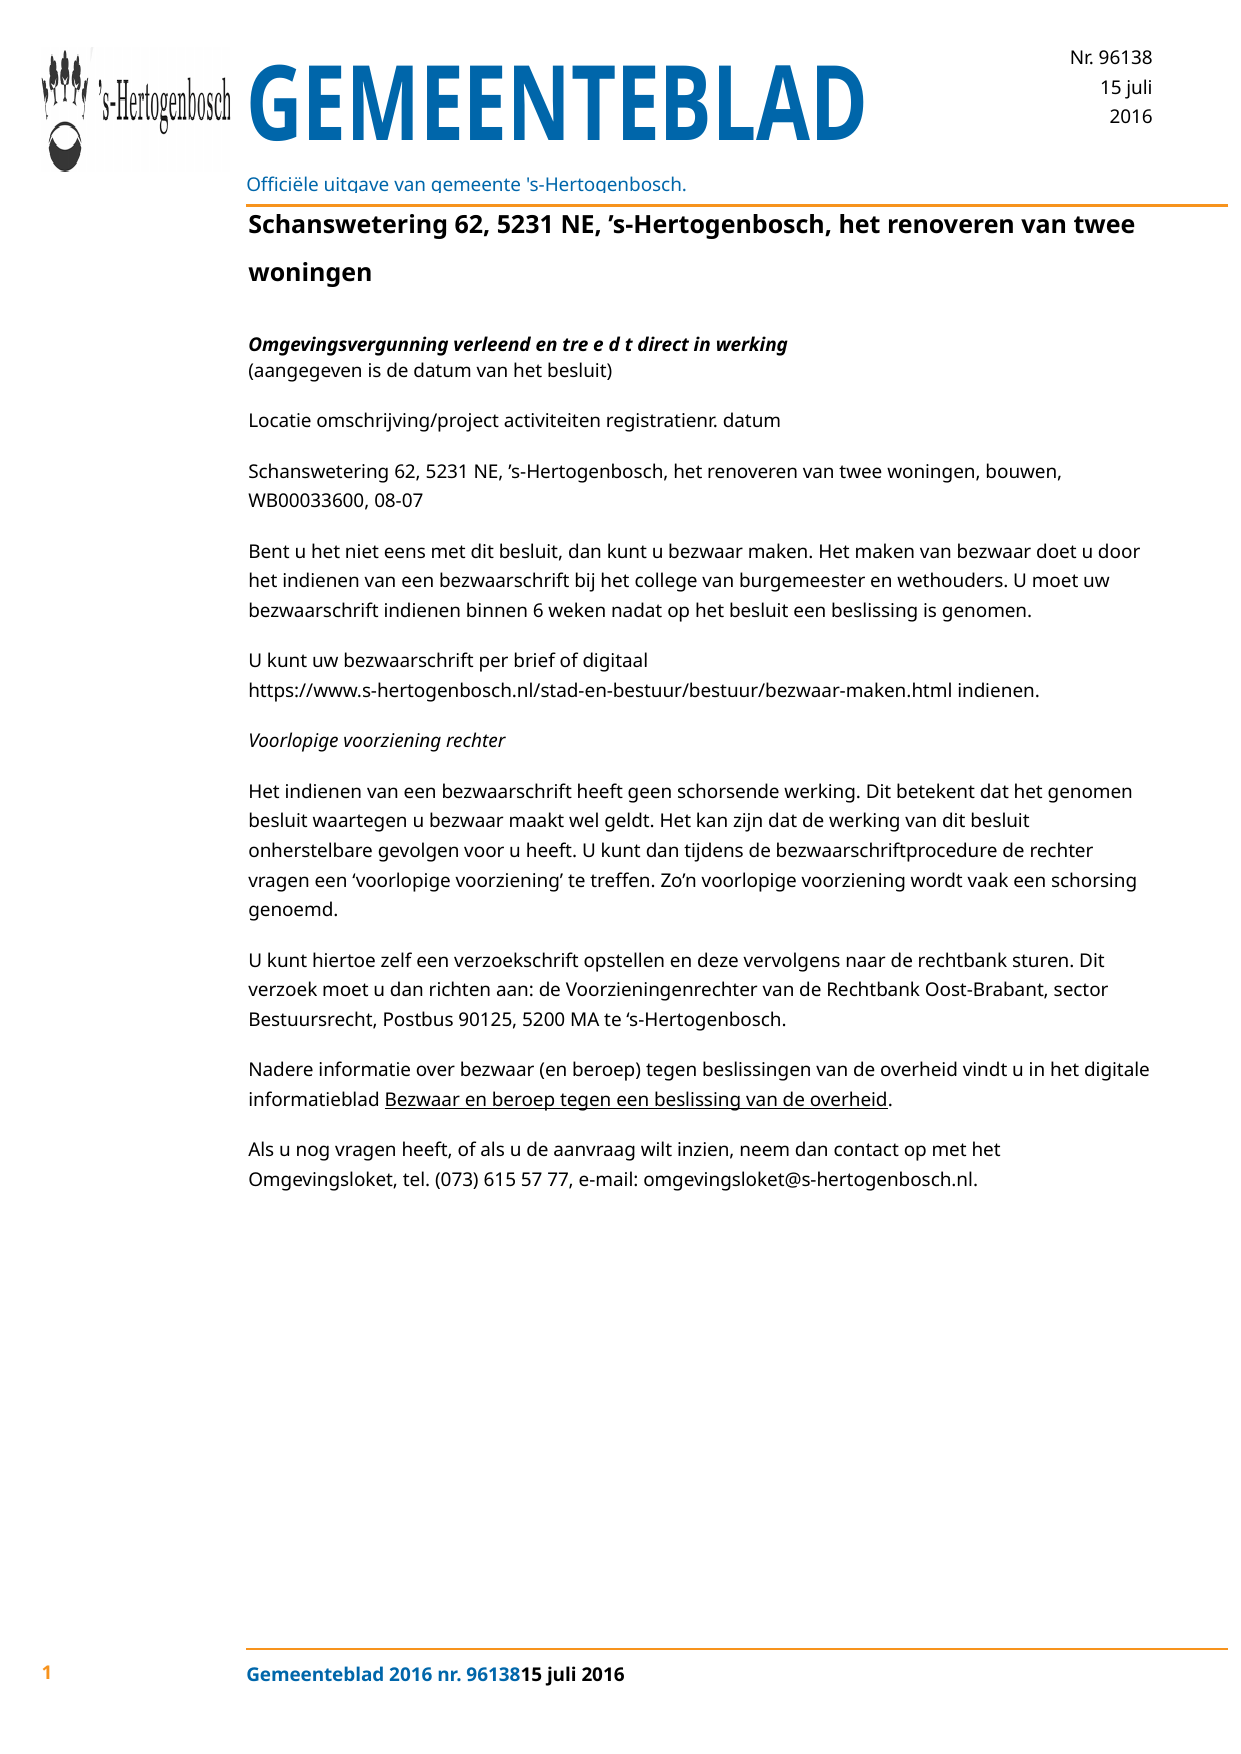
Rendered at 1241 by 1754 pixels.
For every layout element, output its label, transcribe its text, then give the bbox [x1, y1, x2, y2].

text Voorlopige voorziening rechter [248, 728, 1152, 753]
text Omgevingsvergunning verleend en tre e d t direct in werking [248, 331, 1152, 357]
text Als u nog vragen heeft, of als u de aanvraag wilt inzien, neem dan contact op met het Omgevingsloket, tel. (073) 615 57 77, e-mail: omgevingsloket@s-hertogenbosch.nl. [248, 1136, 1152, 1192]
picture [41, 47, 231, 172]
text Bent u het niet eens met dit besluit, dan kunt u bezwaar maken. Het maken van bezwaar doet u door het indienen van een bezwaarschrift bij het college van burgemeester en wethouders. U moet uw bezwaarschrift indienen binnen 6 weken nadat op het besluit een beslissing is genomen. [248, 538, 1152, 623]
text (aangegeven is de datum van het besluit) [248, 357, 1152, 383]
text Schanswetering 62, 5231 NE, ’s-Hertogenbosch, het renoveren van twee woningen [248, 207, 1152, 288]
text Schanswetering 62, 5231 NE, ’s-Hertogenbosch, het renoveren van twee woningen, bouwen, WB00033600, 08-07 [248, 458, 1152, 513]
text U kunt hiertoe zelf een verzoekschrift opstellen en deze vervolgens naar de rechtbank sturen. Dit verzoek moet u dan richten aan: de Voorzieningenrechter van de Rechtbank Oost-Brabant, sector Bestuursrecht, Postbus 90125, 5200 MA te ‘s-Hertogenbosch. [248, 947, 1152, 1032]
text Het indienen van een bezwaarschrift heeft geen schorsende werking. Dit betekent dat het genomen besluit waartegen u bezwaar maakt wel geldt. Het kan zijn dat de werking van dit besluit onherstelbare gevolgen voor u heeft. U kunt dan tijdens de bezwaarschriftprocedure de rechter vragen een ‘voorlopige voorziening’ te treffen. Zo’n voorlopige voorziening wordt vaak een schorsing genoemd. [248, 778, 1152, 922]
text Locatie omschrijving/project activiteiten registratienr. datum [248, 408, 1152, 433]
text U kunt uw bezwaarschrift per brief of digitaal https://www.s-hertogenbosch.nl/stad-en-bestuur/bestuur/bezwaar-maken.html indienen. [248, 648, 1152, 703]
text Nadere informatie over bezwaar (en beroep) tegen beslissingen van de overheid vindt u in het digitale informatieblad Bezwaar en beroep tegen een beslissing van de overheid. [248, 1056, 1152, 1112]
